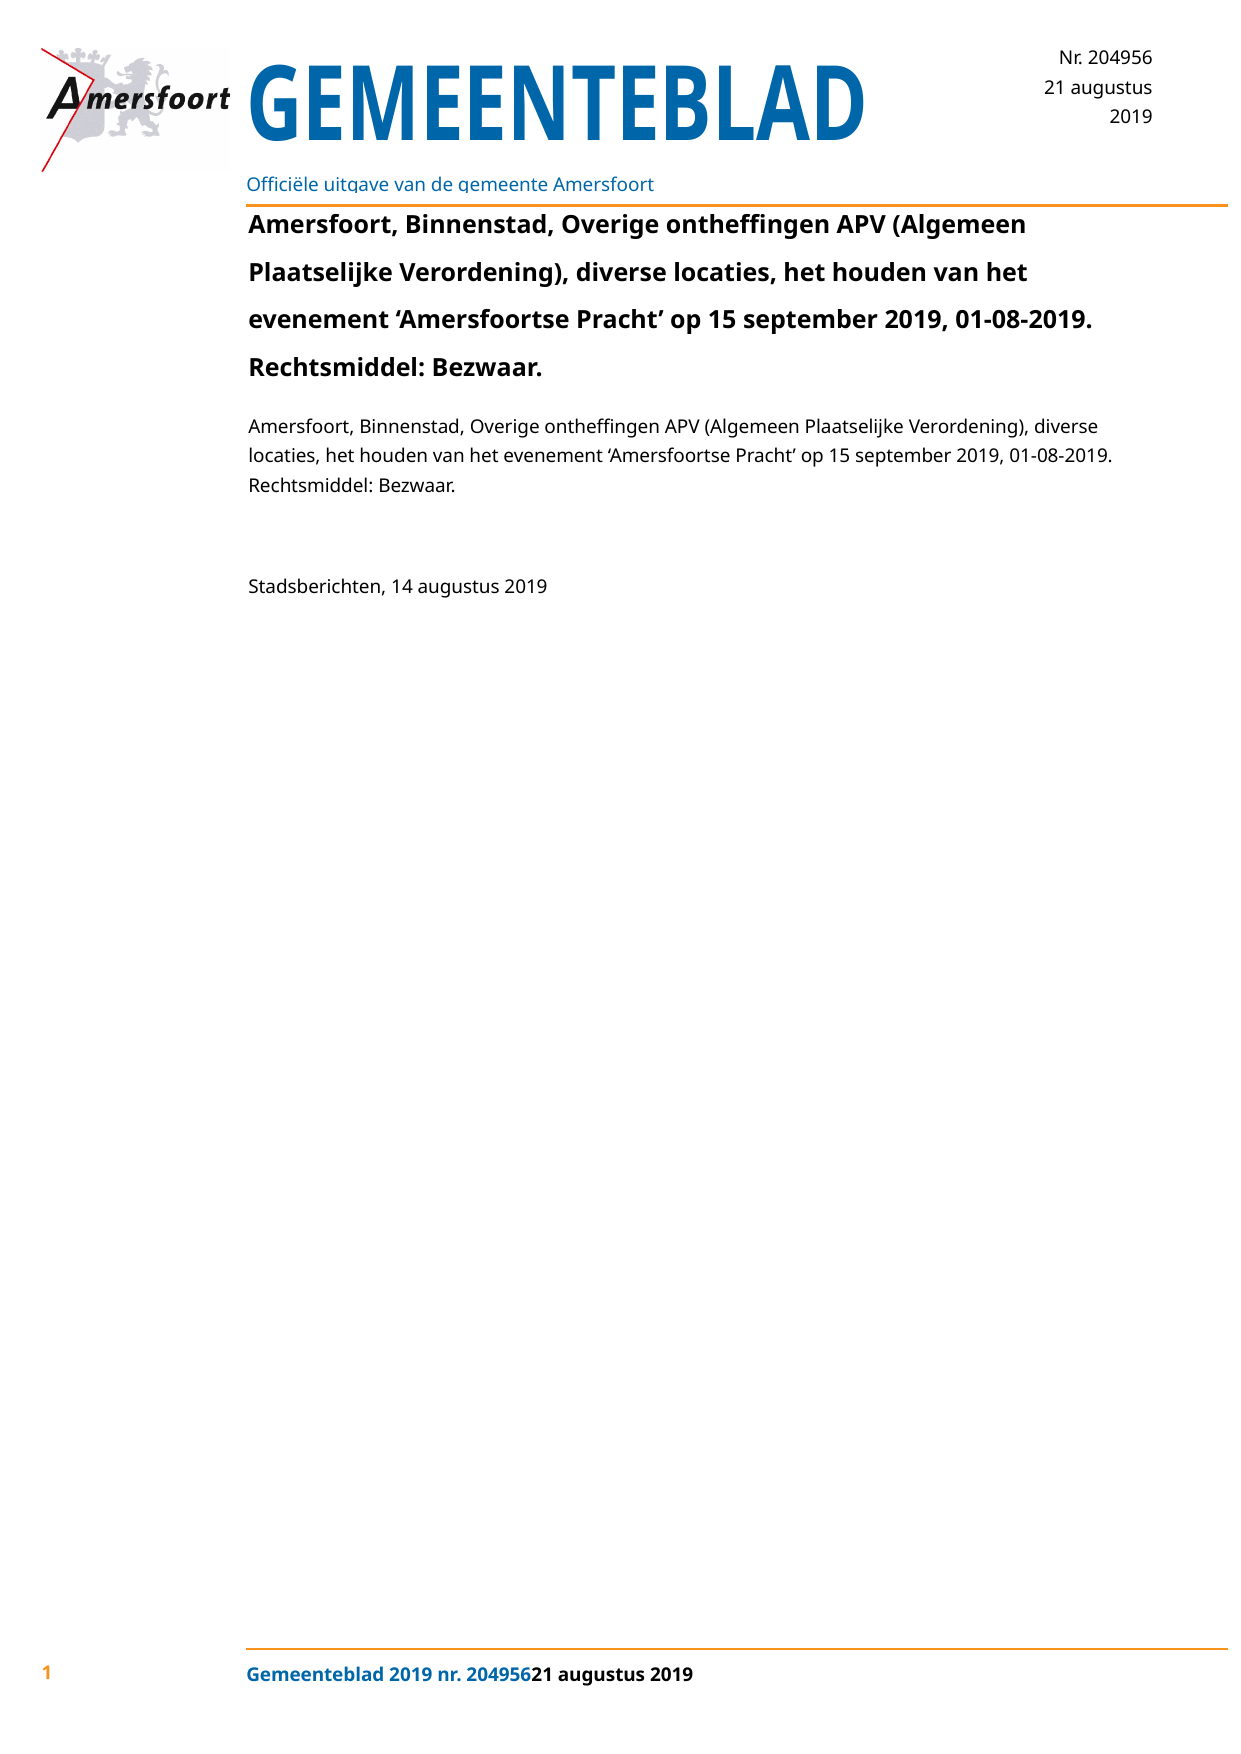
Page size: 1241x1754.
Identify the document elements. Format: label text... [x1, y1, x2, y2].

picture [41, 47, 231, 172]
text Amersfoort, Binnenstad, Overige ontheffingen APV (Algemeen Plaatselijke Verordening), diverse locaties, het houden van het evenement ‘Amersfoortse Pracht’ op 15 september 2019, 01-08-2019. Rechtsmiddel: Bezwaar. [248, 413, 1152, 498]
text Amersfoort, Binnenstad, Overige ontheffingen APV (Algemeen Plaatselijke Verordening), diverse locaties, het houden van het evenement ‘Amersfoortse Pracht’ op 15 september 2019, 01-08-2019. Rechtsmiddel: Bezwaar. [248, 207, 1152, 384]
text Stadsberichten, 14 augustus 2019 [248, 573, 1152, 599]
